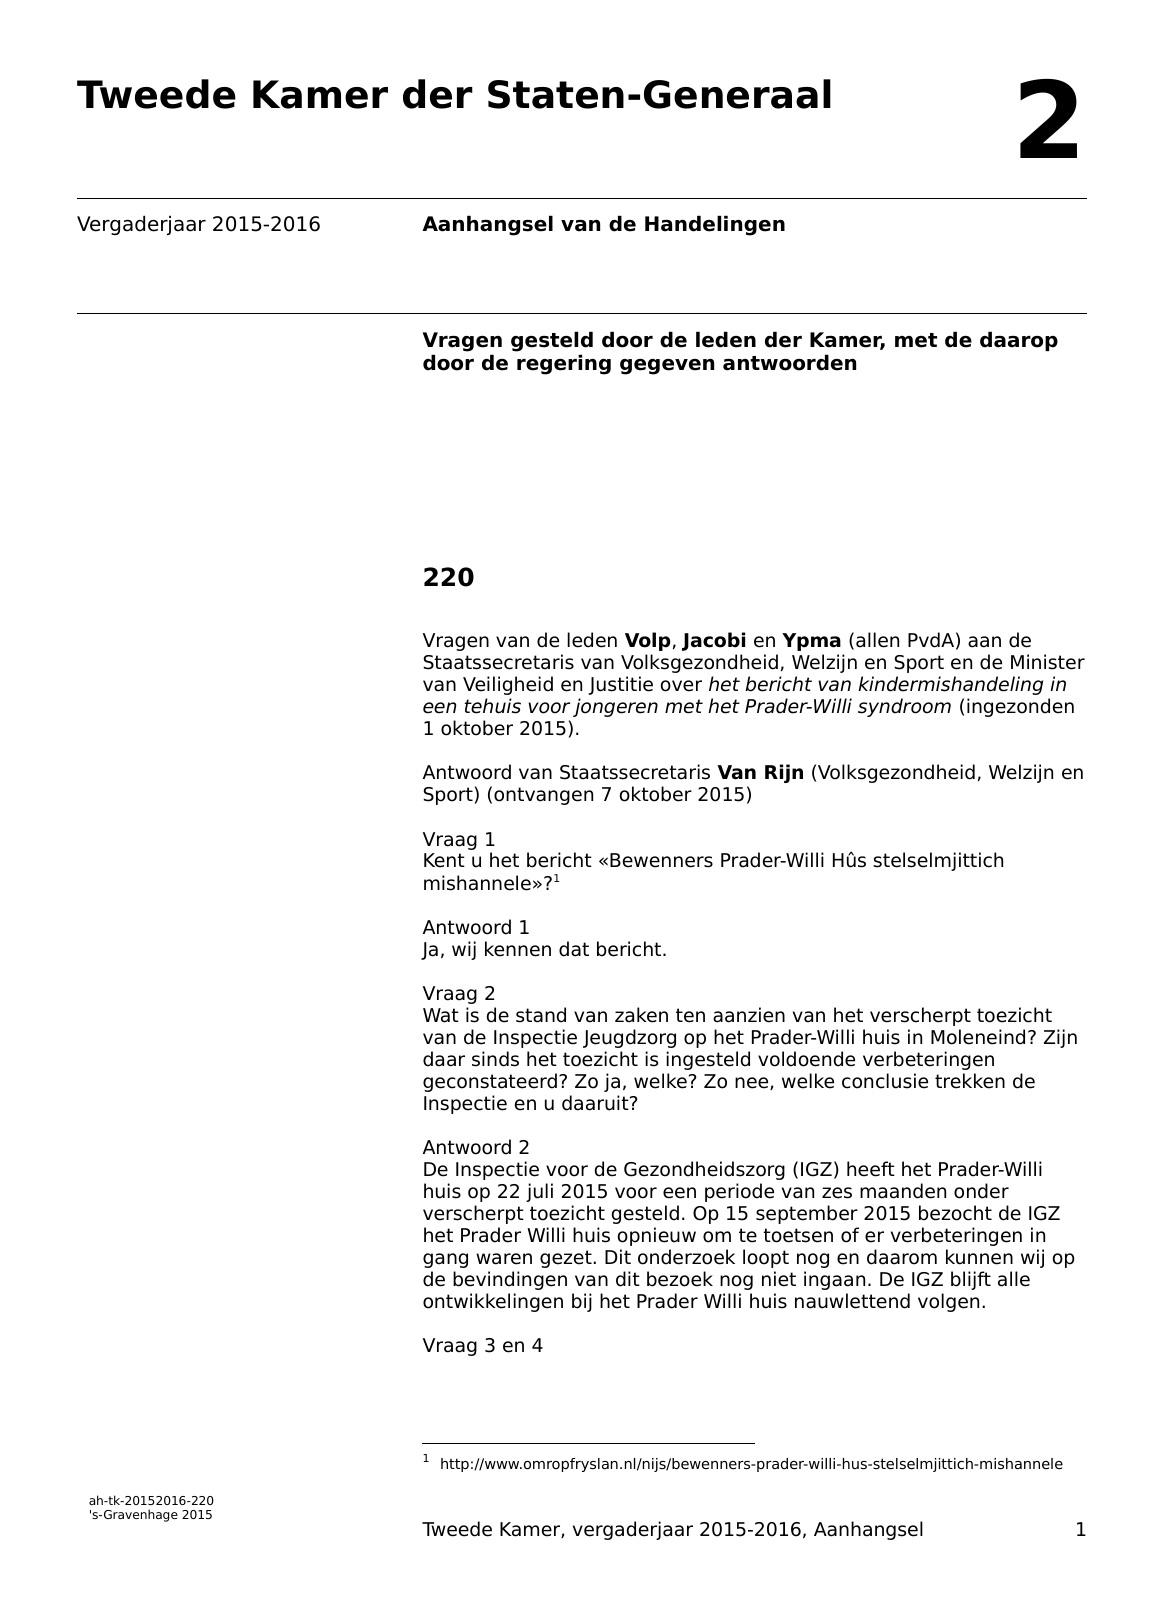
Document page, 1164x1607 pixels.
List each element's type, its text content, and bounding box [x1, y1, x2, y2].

text Vraag 3 en 4 [422, 1335, 1087, 1357]
text Vraag 2 [422, 983, 1087, 1005]
text Vraag 1 [422, 828, 1087, 850]
text Antwoord van Staatssecretaris Van Rijn (Volksgezondheid, Welzijn en Sport) (ontvangen 7 oktober 2015) [422, 762, 1087, 806]
text Wat is de stand van zaken ten aanzien van het verscherpt toezicht van de Inspectie Jeugdzorg op het Prader-Willi huis in Moleneind? Zijn daar sinds het toezicht is ingesteld voldoende verbeteringen geconstateerd? Zo ja, welke? Zo nee, welke conclusie trekken de Inspectie en u daaruit? [422, 1005, 1087, 1114]
text Antwoord 2 [422, 1137, 1087, 1159]
text De Inspectie voor de Gezondheidszorg (IGZ) heeft het Prader-Willi huis op 22 juli 2015 voor een periode van zes maanden onder verscherpt toezicht gesteld. Op 15 september 2015 bezocht de IGZ het Prader Willi huis opnieuw om te toetsen of er verbeteringen in gang waren gezet. Dit onderzoek loopt nog en daarom kunnen wij op de bevindingen van dit bezoek nog niet ingaan. De IGZ blijft alle ontwikkelingen bij het Prader Willi huis nauwlettend volgen. [422, 1159, 1087, 1313]
text http://www.omropfryslan.nl/nijs/bewenners-prader-willi-hus-stelselmjittich-mishannele [422, 1452, 1087, 1474]
text Antwoord 1 [422, 917, 1087, 938]
text Ja, wij kennen dat bericht. [422, 938, 1087, 961]
text ah-tk-20152016-220 [88, 1494, 323, 1508]
table_header Tweede Kamer der Staten-Generaal [77, 59, 886, 198]
text Kent u het bericht «Bewenners Prader-Willi Hûs stelselmjittich mishannele»? [422, 850, 1087, 894]
text 220 [422, 563, 1087, 592]
table_cell Vragen gesteld door de leden der Kamer, met de daarop door de regering gegeven antwoorden [422, 314, 1087, 375]
table_cell Vergaderjaar 2015-2016 [77, 199, 422, 313]
text Vragen van de leden Volp, Jacobi en Ypma (allen PvdA) aan de Staatssecretaris van Volksgezondheid, Welzijn en Sport en de Minister van Veiligheid en Justitie over het bericht van kindermishandeling in een tehuis voor jongeren met het Prader-Willi syndroom (ingezonden 1 oktober 2015). [422, 630, 1087, 740]
table_header 2 [886, 59, 1087, 198]
table_cell [77, 314, 422, 375]
table_cell Aanhangsel van de Handelingen [422, 199, 1087, 313]
text 's-Gravenhage 2015 [88, 1508, 323, 1522]
